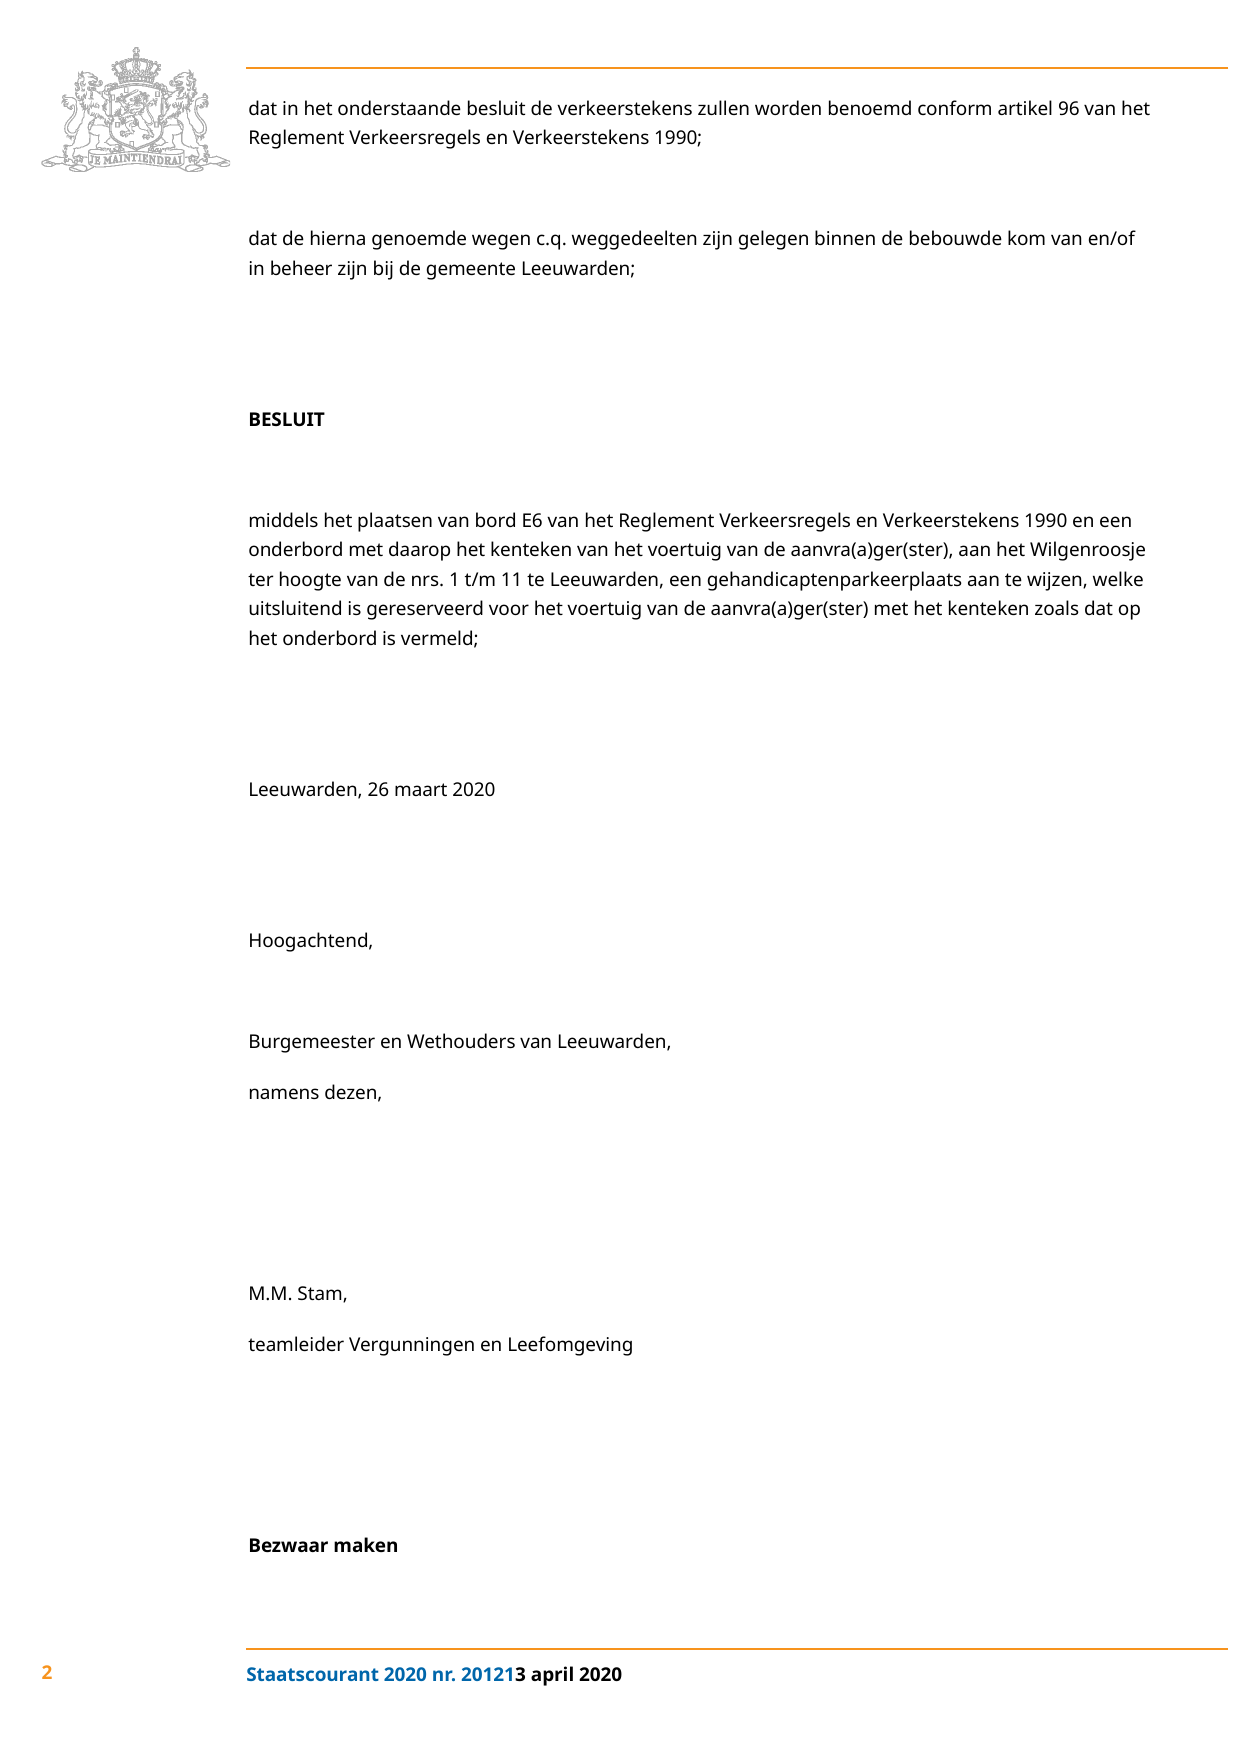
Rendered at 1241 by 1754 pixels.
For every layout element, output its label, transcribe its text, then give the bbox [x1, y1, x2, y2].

text Bezwaar maken [248, 1533, 1152, 1558]
text M.M. Stam, [248, 1281, 1152, 1306]
text dat de hierna genoemde wegen c.q. weggedeelten zijn gelegen binnen de bebouwde kom van en/of in beheer zijn bij de gemeente Leeuwarden; [248, 225, 1152, 281]
text dat in het onderstaande besluit de verkeerstekens zullen worden benoemd conform artikel 96 van het Reglement Verkeersregels en Verkeerstekens 1990; [248, 95, 1152, 150]
text Burgemeester en Wethouders van Leeuwarden, [248, 1028, 1152, 1054]
text middels het plaatsen van bord E6 van het Reglement Verkeersregels en Verkeerstekens 1990 en een onderbord met daarop het kenteken van het voertuig van de aanvra(a)ger(ster), aan het Wilgenroosje ter hoogte van de nrs. 1 t/m 11 te Leeuwarden, een gehandicaptenparkeerplaats aan te wijzen, welke uitsluitend is gereserveerd voor het voertuig van de aanvra(a)ger(ster) met het kenteken zoals dat op het onderbord is vermeld; [248, 507, 1152, 651]
text Hoogachtend, [248, 928, 1152, 953]
picture [41, 47, 231, 172]
text teamleider Vergunningen en Leefomgeving [248, 1331, 1152, 1357]
text BESLUIT [248, 406, 1152, 432]
text Leeuwarden, 26 maart 2020 [248, 776, 1152, 802]
text namens dezen, [248, 1079, 1152, 1105]
